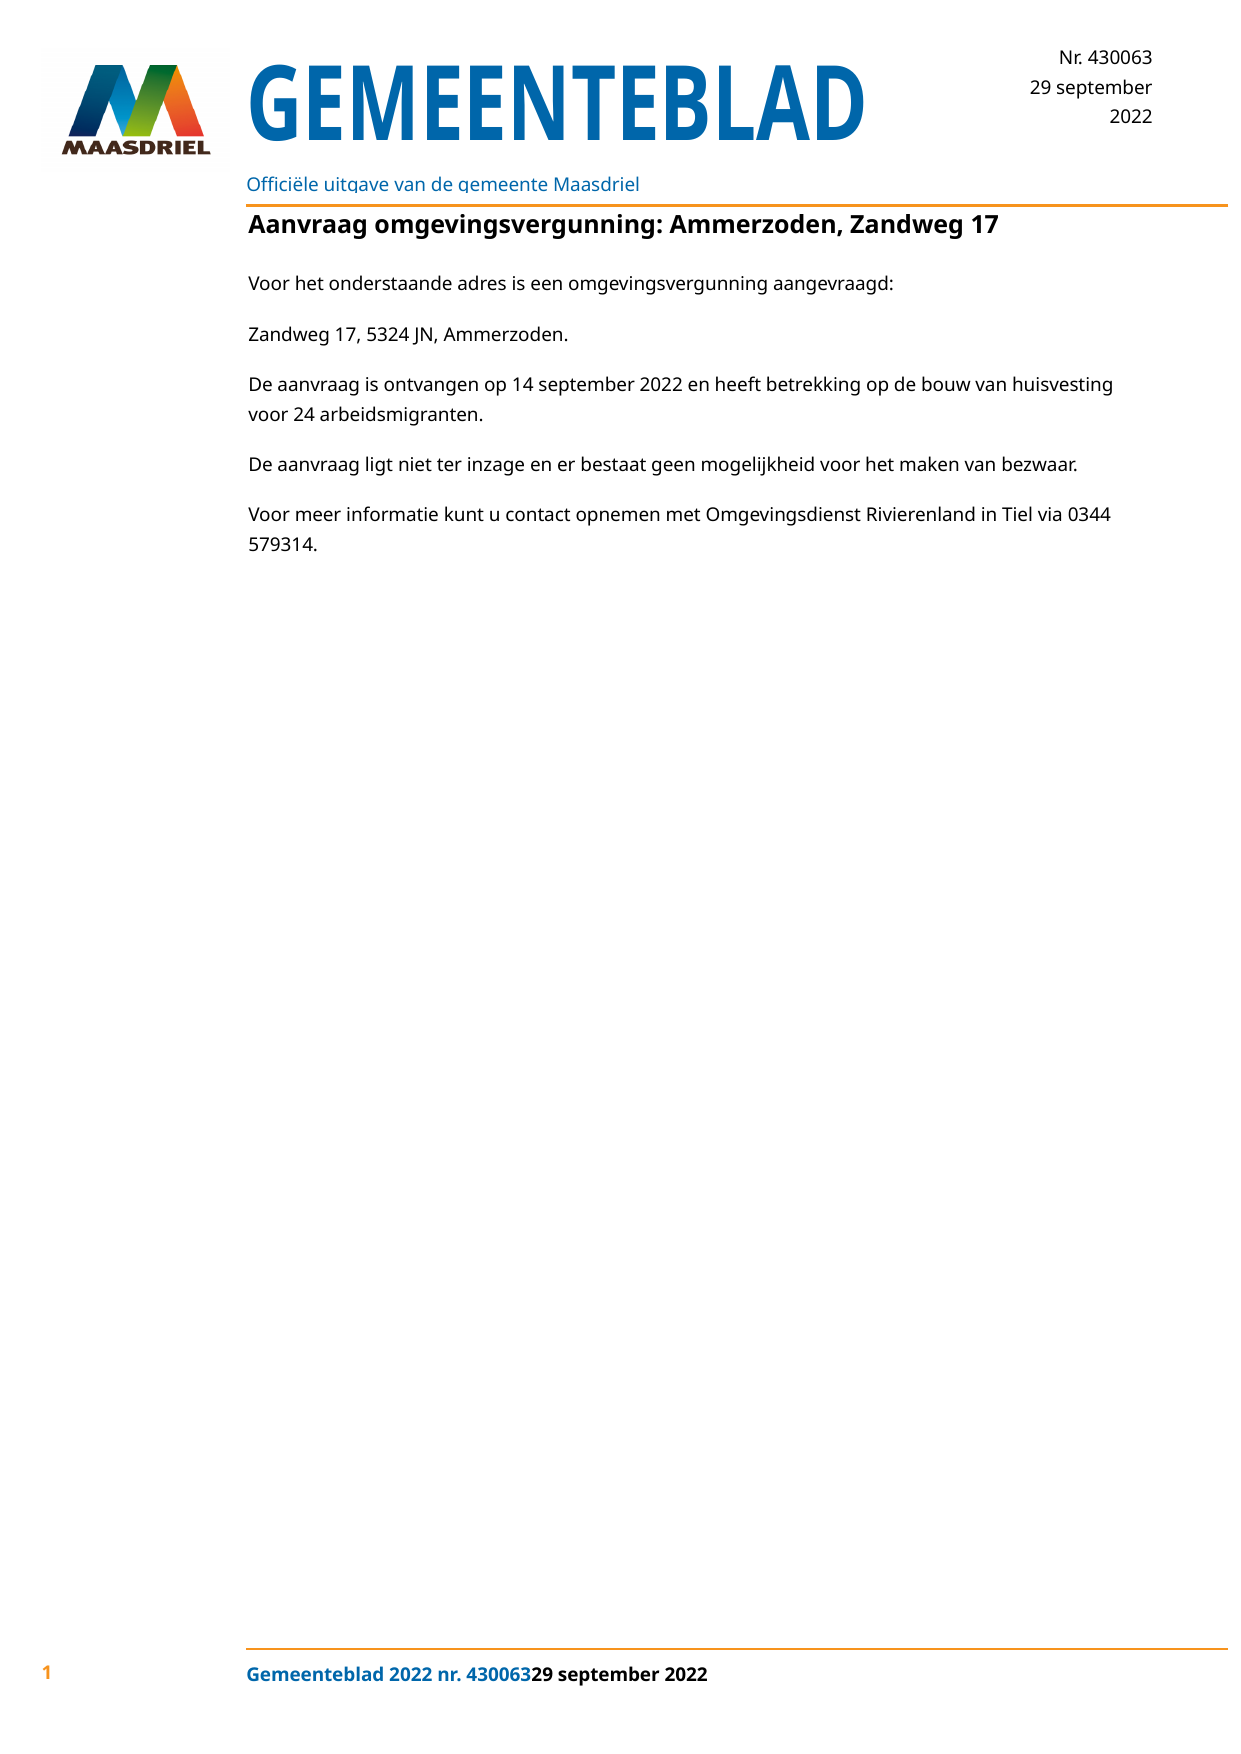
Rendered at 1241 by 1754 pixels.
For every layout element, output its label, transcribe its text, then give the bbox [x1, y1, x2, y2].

text Voor het onderstaande adres is een omgevingsvergunning aangevraagd: [248, 270, 1152, 296]
text De aanvraag is ontvangen op 14 september 2022 en heeft betrekking op de bouw van huisvesting voor 24 arbeidsmigranten. [248, 371, 1152, 426]
picture [41, 47, 231, 172]
text Voor meer informatie kunt u contact opnemen met Omgevingsdienst Rivierenland in Tiel via 0344 579314. [248, 502, 1152, 557]
text De aanvraag ligt niet ter inzage en er bestaat geen mogelijkheid voor het maken van bezwaar. [248, 451, 1152, 477]
text Aanvraag omgevingsvergunning: Ammerzoden, Zandweg 17 [248, 207, 1152, 241]
text Zandweg 17, 5324 JN, Ammerzoden. [248, 321, 1152, 346]
